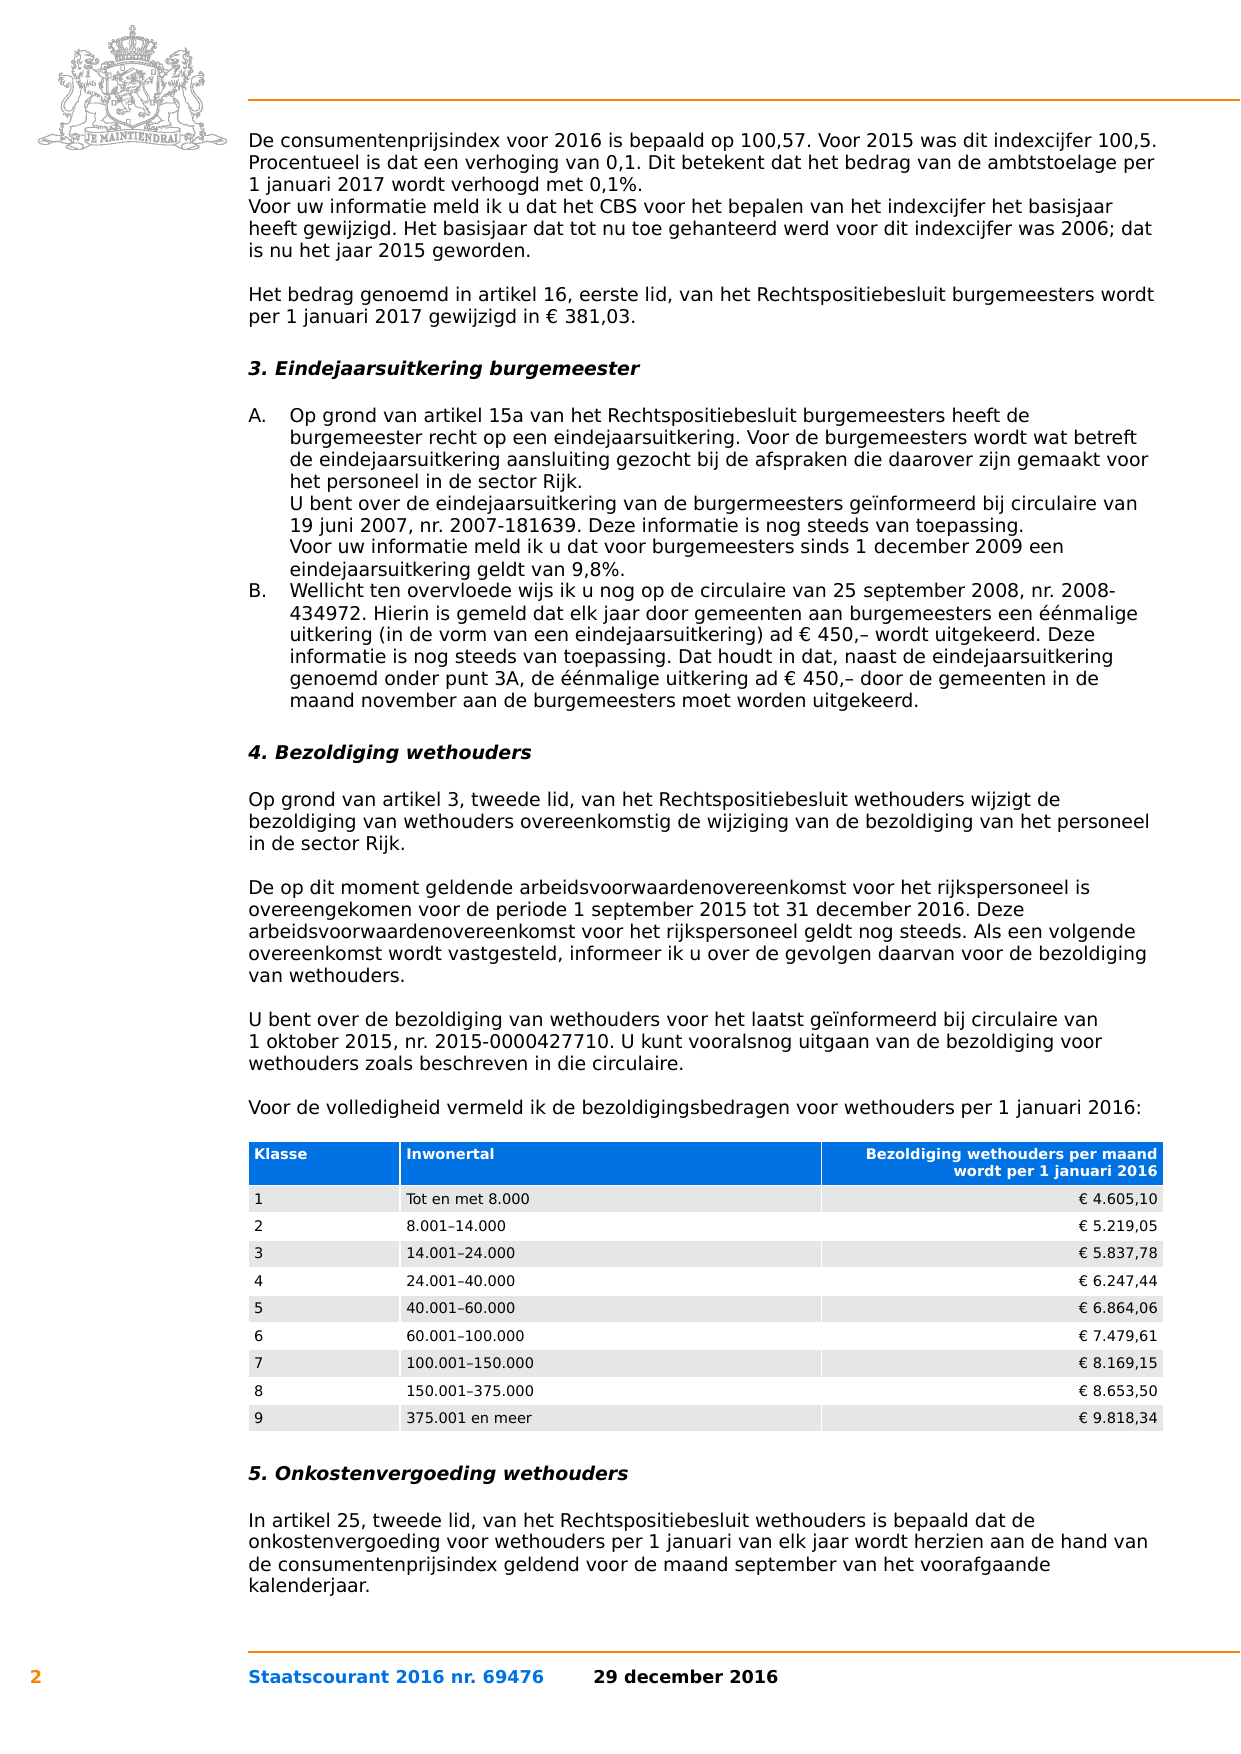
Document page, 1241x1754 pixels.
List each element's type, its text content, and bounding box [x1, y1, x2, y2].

table_cell 6 [249, 1323, 399, 1349]
text U bent over de bezoldiging van wethouders voor het laatst geïnformeerd bij circulaire van 1 oktober 2015, nr. 2015-0000427710. U kunt vooralsnog uitgaan van de bezoldiging voor wethouders zoals beschreven in die circulaire. [248, 1009, 1163, 1075]
table_cell 3 [249, 1241, 399, 1267]
table_cell Tot en met 8.000 [401, 1186, 821, 1212]
text In artikel 25, tweede lid, van het Rechtspositiebesluit wethouders is bepaald dat de onkostenvergoeding voor wethouders per 1 januari van elk jaar wordt herzien aan de hand van de consumentenprijsindex geldend voor de maand september van het voorafgaande kalenderjaar. [248, 1509, 1163, 1597]
table_cell 7 [249, 1350, 399, 1377]
text Voor uw informatie meld ik u dat voor burgemeesters sinds 1 december 2009 een eindejaarsuitkering geldt van 9,8%. [289, 536, 1163, 580]
table_cell 24.001–40.000 [401, 1268, 821, 1294]
table_cell € 5.219,05 [822, 1213, 1163, 1240]
table_cell € 8.169,15 [822, 1350, 1163, 1377]
table_cell 4 [249, 1268, 399, 1294]
table_cell € 9.818,34 [822, 1405, 1163, 1431]
table_cell € 5.837,78 [822, 1241, 1163, 1267]
table_cell 40.001–60.000 [401, 1296, 821, 1322]
text A. Op grond van artikel 15a van het Rechtspositiebesluit burgemeesters heeft de burgemeester recht op een eindejaarsuitkering. Voor de burgemeesters wordt wat betreft de eindejaarsuitkering aansluiting gezocht bij de afspraken die daarover zijn gemaakt voor het personeel in de sector Rijk. [248, 404, 1163, 492]
text Op grond van artikel 3, tweede lid, van het Rechtspositiebesluit wethouders wijzigt de bezoldiging van wethouders overeenkomstig de wijziging van de bezoldiging van het personeel in de sector Rijk. [248, 789, 1163, 855]
table_header Bezoldiging wethouders per maand wordt per 1 januari 2016 [822, 1142, 1163, 1185]
text Voor uw informatie meld ik u dat het CBS voor het bepalen van het indexcijfer het basisjaar heeft gewijzigd. Het basisjaar dat tot nu toe gehanteerd werd voor dit indexcijfer was 2006; dat is nu het jaar 2015 geworden. [248, 196, 1163, 262]
text De consumentenprijsindex voor 2016 is bepaald op 100,57. Voor 2015 was dit indexcijfer 100,5. Procentueel is dat een verhoging van 0,1. Dit betekent dat het bedrag van de ambtstoelage per 1 januari 2017 wordt verhoogd met 0,1%. [248, 130, 1163, 196]
table_cell € 6.864,06 [822, 1296, 1163, 1322]
table_cell 8.001–14.000 [401, 1213, 821, 1240]
text Het bedrag genoemd in artikel 16, eerste lid, van het Rechtspositiebesluit burgemeesters wordt per 1 januari 2017 gewijzigd in € 381,03. [248, 284, 1163, 328]
subtitle 5. Onkostenvergoeding wethouders [248, 1462, 1163, 1484]
table_cell 60.001–100.000 [401, 1323, 821, 1349]
subtitle 4. Bezoldiging wethouders [248, 742, 1163, 764]
table_cell 375.001 en meer [401, 1405, 821, 1431]
table_cell 1 [249, 1186, 399, 1212]
table_cell € 6.247,44 [822, 1268, 1163, 1294]
table_cell 8 [249, 1378, 399, 1404]
picture [38, 25, 227, 150]
text De op dit moment geldende arbeidsvoorwaardenovereenkomst voor het rijkspersoneel is overeengekomen voor de periode 1 september 2015 tot 31 december 2016. Deze arbeidsvoorwaardenovereenkomst voor het rijkspersoneel geldt nog steeds. Als een volgende overeenkomst wordt vastgesteld, informeer ik u over de gevolgen daarvan voor de bezoldiging van wethouders. [248, 877, 1163, 987]
subtitle 3. Eindejaarsuitkering burgemeester [248, 358, 1163, 379]
table_cell 2 [249, 1213, 399, 1240]
text B. Wellicht ten overvloede wijs ik u nog op de circulaire van 25 september 2008, nr. 2008-434972. Hierin is gemeld dat elk jaar door gemeenten aan burgemeesters een éénmalige uitkering (in de vorm van een eindejaarsuitkering) ad € 450,– wordt uitgekeerd. Deze informatie is nog steeds van toepassing. Dat houdt in dat, naast de eindejaarsuitkering genoemd onder punt 3A, de éénmalige uitkering ad € 450,– door de gemeenten in de maand november aan de burgemeesters moet worden uitgekeerd. [248, 580, 1163, 712]
table_cell 14.001–24.000 [401, 1241, 821, 1267]
table_cell € 7.479,61 [822, 1323, 1163, 1349]
table_cell 5 [249, 1296, 399, 1322]
table_cell 150.001–375.000 [401, 1378, 821, 1404]
table_cell 100.001–150.000 [401, 1350, 821, 1377]
table_cell € 4.605,10 [822, 1186, 1163, 1212]
table_cell 9 [249, 1405, 399, 1431]
text U bent over de eindejaarsuitkering van de burgermeesters geïnformeerd bij circulaire van 19 juni 2007, nr. 2007-181639. Deze informatie is nog steeds van toepassing. [289, 492, 1163, 536]
text Voor de volledigheid vermeld ik de bezoldigingsbedragen voor wethouders per 1 januari 2016: [248, 1097, 1163, 1119]
table_header Inwonertal [401, 1142, 821, 1185]
table_header Klasse [249, 1142, 399, 1185]
table_cell € 8.653,50 [822, 1378, 1163, 1404]
